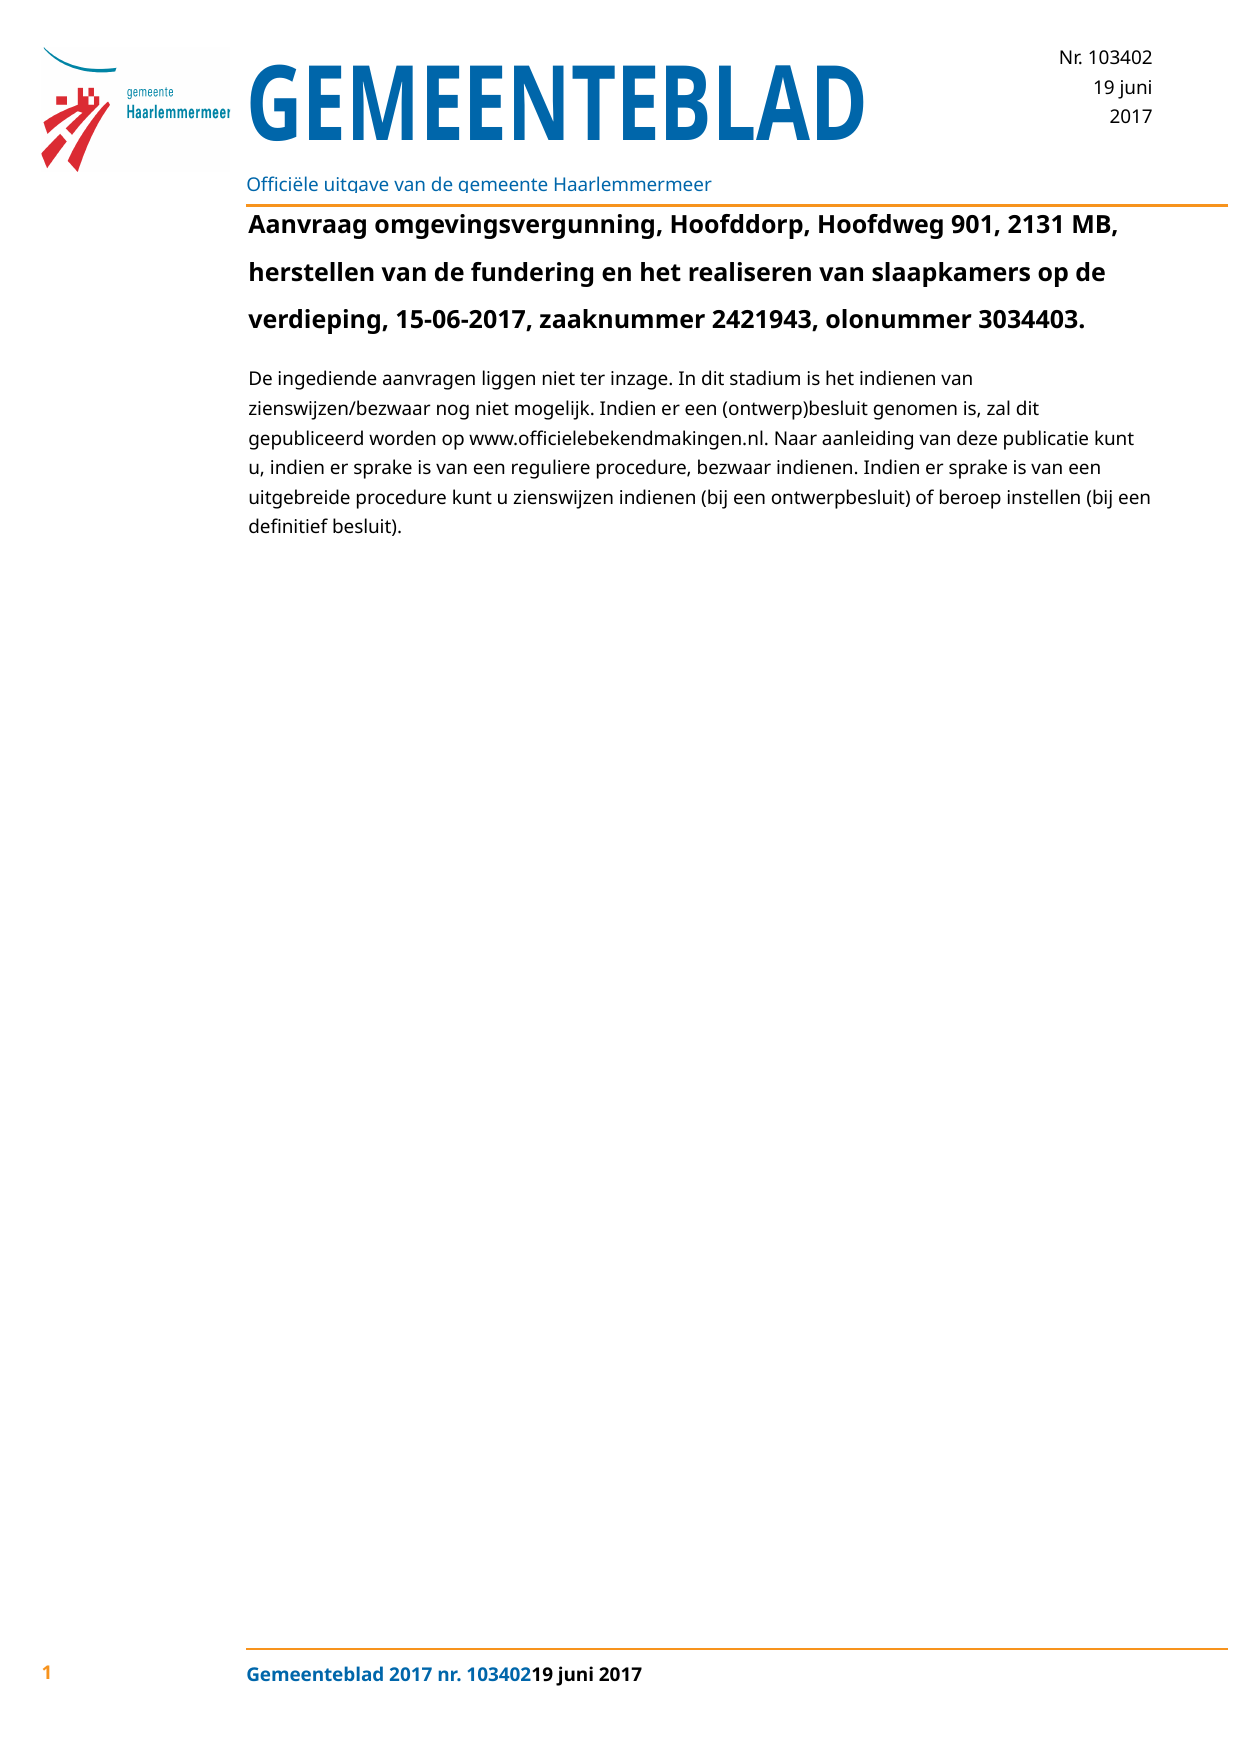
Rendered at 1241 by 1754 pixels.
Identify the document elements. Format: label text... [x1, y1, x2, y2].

picture [41, 47, 231, 172]
text De ingediende aanvragen liggen niet ter inzage. In dit stadium is het indienen van zienswijzen/bezwaar nog niet mogelijk. Indien er een (ontwerp)besluit genomen is, zal dit gepubliceerd worden op www.officielebekendmakingen.nl. Naar aanleiding van deze publicatie kunt u, indien er sprake is van een reguliere procedure, bezwaar indienen. Indien er sprake is van een uitgebreide procedure kunt u zienswijzen indienen (bij een ontwerpbesluit) of beroep instellen (bij een definitief besluit). [248, 366, 1152, 539]
text Aanvraag omgevingsvergunning, Hoofddorp, Hoofdweg 901, 2131 MB, herstellen van de fundering en het realiseren van slaapkamers op de verdieping, 15-06-2017, zaaknummer 2421943, olonummer 3034403. [248, 207, 1152, 336]
